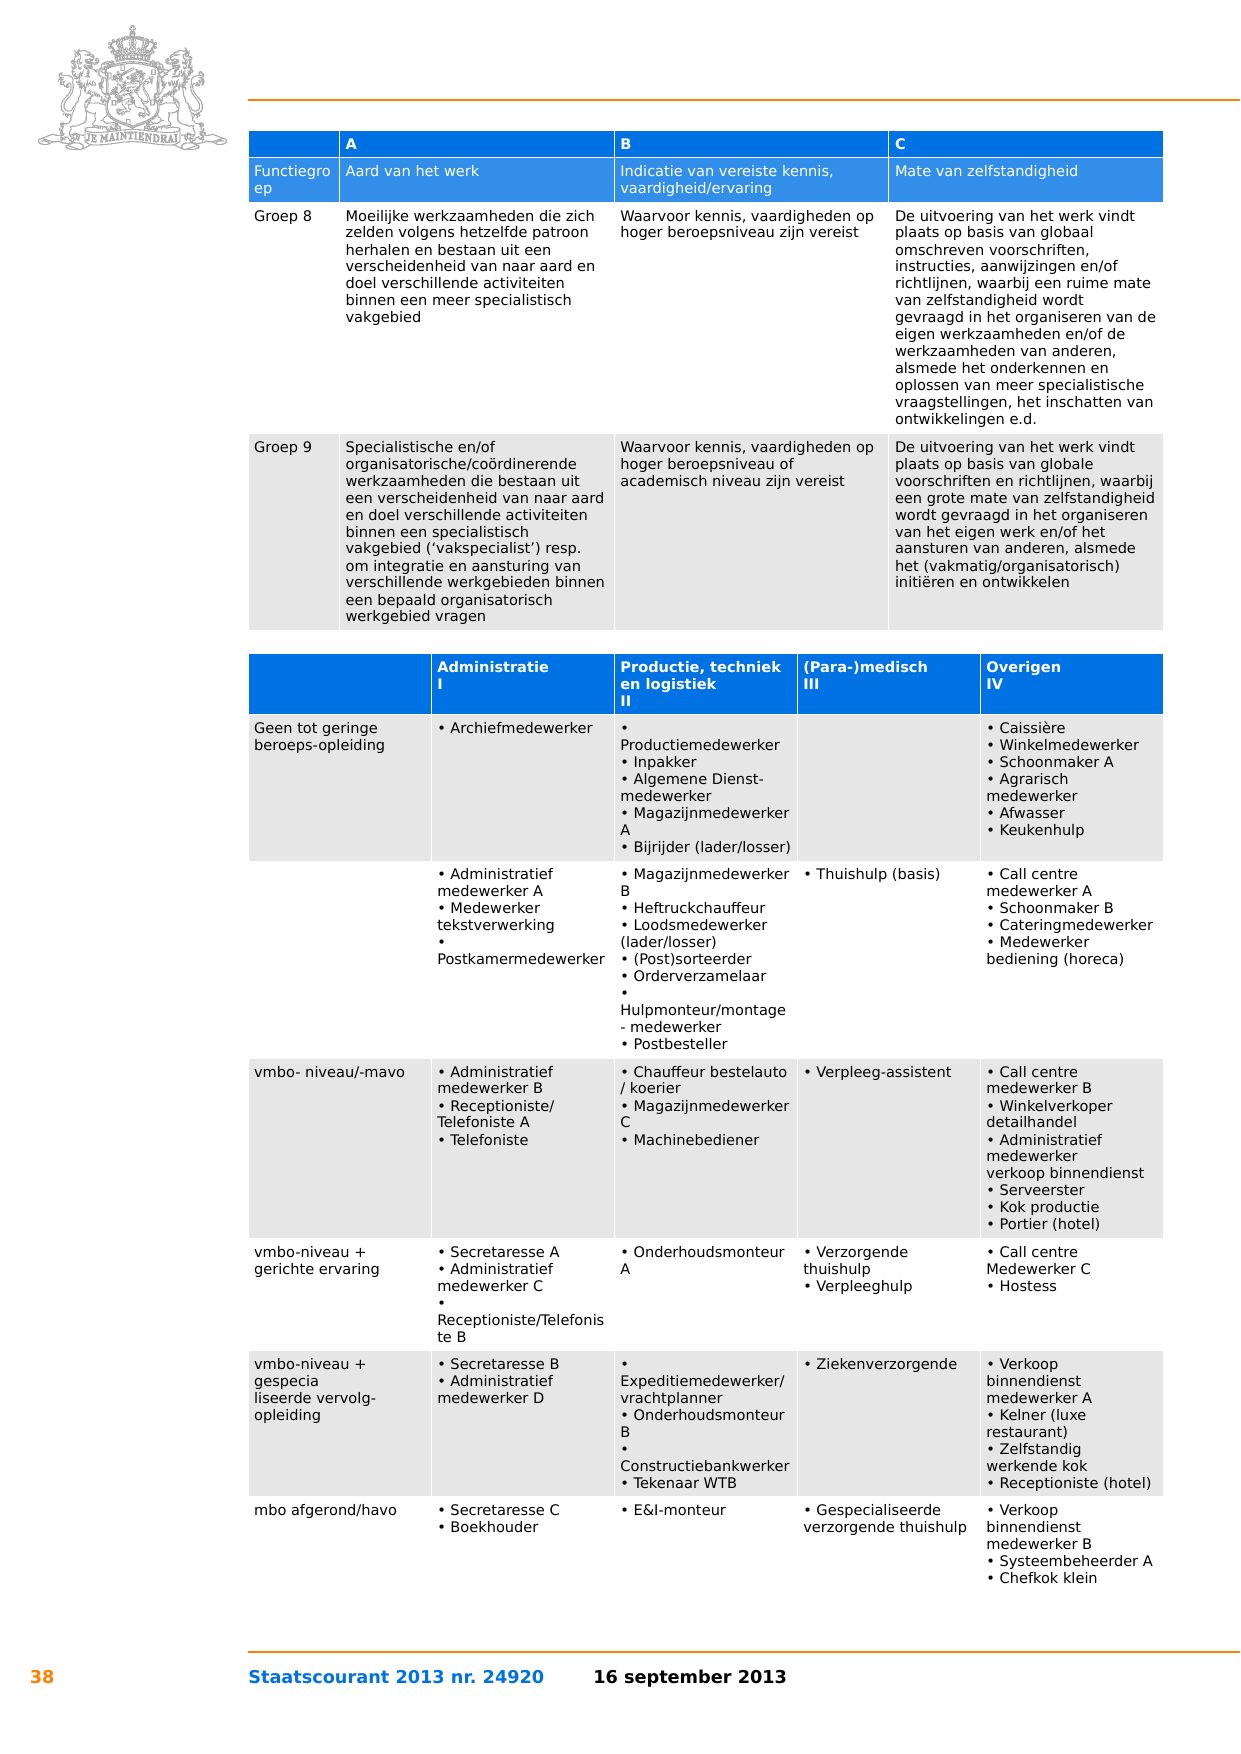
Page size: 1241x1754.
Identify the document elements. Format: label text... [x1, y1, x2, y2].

table_cell mbo afgerond/havo [249, 1498, 431, 1592]
table_cell De uitvoering van het werk vindt plaats op basis van globaal omschreven voorschriften, instructies, aanwijzingen en/of richtlijnen, waarbij een ruime mate van zelfstandigheid wordt gevraagd in het organiseren van de eigen werkzaamheden en/of de werkzaamheden van anderen, alsmede het onderkennen en oplossen van meer specialistische vraagstellingen, het inschatten van ontwikkelingen e.d. [889, 203, 1163, 433]
table_header Overigen IV [981, 654, 1163, 714]
table_cell • Thuishulp (basis) [798, 862, 980, 1058]
table_cell • Administratief medewerker A • Medewerker tekstverwerking • Postkamermedewerker [432, 862, 614, 1058]
table_cell vmbo-niveau + gerichte ervaring [249, 1239, 431, 1350]
table_header C [889, 131, 1163, 157]
table_cell • Verkoop binnendienst medewerker B • Systeembeheerder A • Chefkok klein [981, 1498, 1163, 1592]
table_header Administratie I [432, 654, 614, 714]
table_header (Para-)medisch III [798, 654, 980, 714]
table_cell • Ziekenverzorgende [798, 1351, 980, 1496]
table_cell Specialistische en/of organisatorische/coördinerende werkzaamheden die bestaan uit een verscheidenheid van naar aard en doel verschillende activiteiten binnen een specialistisch vakgebied (‘vakspecialist’) resp. om integratie en aansturing van verschillende werkgebieden binnen een bepaald organisatorisch werkgebied vragen [340, 434, 614, 630]
table_cell • Verpleeg-assistent [798, 1059, 980, 1238]
table_cell vmbo- niveau/-mavo [249, 1059, 431, 1238]
table_cell • Verzorgende thuishulp • Verpleeghulp [798, 1239, 980, 1350]
table_header [249, 654, 431, 714]
table_cell vmbo-niveau + gespecia liseerde vervolg-opleiding [249, 1351, 431, 1496]
table_header B [615, 131, 888, 157]
table_cell • Productiemedewerker • Inpakker • Algemene Dienst-medewerker • Magazijnmedewerker A • Bijrijder (lader/losser) [615, 715, 797, 861]
table_cell • Call centre medewerker B • Winkelverkoper detailhandel • Administratief medewerker verkoop binnendienst • Serveerster • Kok productie • Portier (hotel) [981, 1059, 1163, 1238]
table_cell Groep 9 [249, 434, 339, 630]
table_cell Waarvoor kennis, vaardigheden op hoger beroepsniveau zijn vereist [615, 203, 888, 433]
table_cell Aard van het werk [340, 158, 614, 202]
table_cell • Onderhoudsmonteur A [615, 1239, 797, 1350]
table_cell Mate van zelfstandigheid [889, 158, 1163, 202]
table_cell De uitvoering van het werk vindt plaats op basis van globale voorschriften en richtlijnen, waarbij een grote mate van zelfstandigheid wordt gevraagd in het organiseren van het eigen werk en/of het aansturen van anderen, alsmede het (vakmatig/organisatorisch) initiëren en ontwikkelen [889, 434, 1163, 630]
table_cell [798, 715, 980, 861]
table_cell Indicatie van vereiste kennis, vaardigheid/ervaring [615, 158, 888, 202]
table_cell • Caissière • Winkelmedewerker • Schoonmaker A • Agrarisch medewerker • Afwasser • Keukenhulp [981, 715, 1163, 861]
table_cell Functiegroep [249, 158, 339, 202]
table_cell • Secretaresse B • Administratief medewerker D [432, 1351, 614, 1496]
table_cell • Archiefmedewerker [432, 715, 614, 861]
table_cell Groep 8 [249, 203, 339, 433]
table_cell • Expeditiemedewerker/ vrachtplanner • Onderhoudsmonteur B • Constructiebankwerker • Tekenaar WTB [615, 1351, 797, 1496]
table_cell • Call centre medewerker A • Schoonmaker B • Cateringmedewerker • Medewerker bediening (horeca) [981, 862, 1163, 1058]
table_cell • Administratief medewerker B • Receptioniste/ Telefoniste A • Telefoniste [432, 1059, 614, 1238]
table_cell • E&I-monteur [615, 1498, 797, 1592]
table_header A [340, 131, 614, 157]
table_cell • Magazijnmedewerker B • Heftruckchauffeur • Loodsmedewerker (lader/losser) • (Post)sorteerder • Orderverzamelaar • Hulpmonteur/montage- medewerker • Postbesteller [615, 862, 797, 1058]
picture [38, 25, 227, 150]
table_cell Waarvoor kennis, vaardigheden op hoger beroepsniveau of academisch niveau zijn vereist [615, 434, 888, 630]
table_cell • Verkoop binnendienst medewerker A • Kelner (luxe restaurant) • Zelfstandig werkende kok • Receptioniste (hotel) [981, 1351, 1163, 1496]
table_cell Geen tot geringe beroeps-opleiding [249, 715, 431, 1058]
table_cell • Secretaresse C • Boekhouder [432, 1498, 614, 1592]
table_cell • Chauffeur bestelauto / koerier • Magazijnmedewerker C • Machinebediener [615, 1059, 797, 1238]
table_cell • Call centre Medewerker C • Hostess [981, 1239, 1163, 1350]
table_header Productie, techniek en logistiek II [615, 654, 797, 714]
table_cell • Secretaresse A • Administratief medewerker C • Receptioniste/Telefoniste B [432, 1239, 614, 1350]
table_cell Moeilijke werkzaamheden die zich zelden volgens hetzelfde patroon herhalen en bestaan uit een verscheidenheid van naar aard en doel verschillende activiteiten binnen een meer specialistisch vakgebied [340, 203, 614, 433]
table_header [249, 131, 339, 157]
table_cell • Gespecialiseerde verzorgende thuishulp [798, 1498, 980, 1592]
